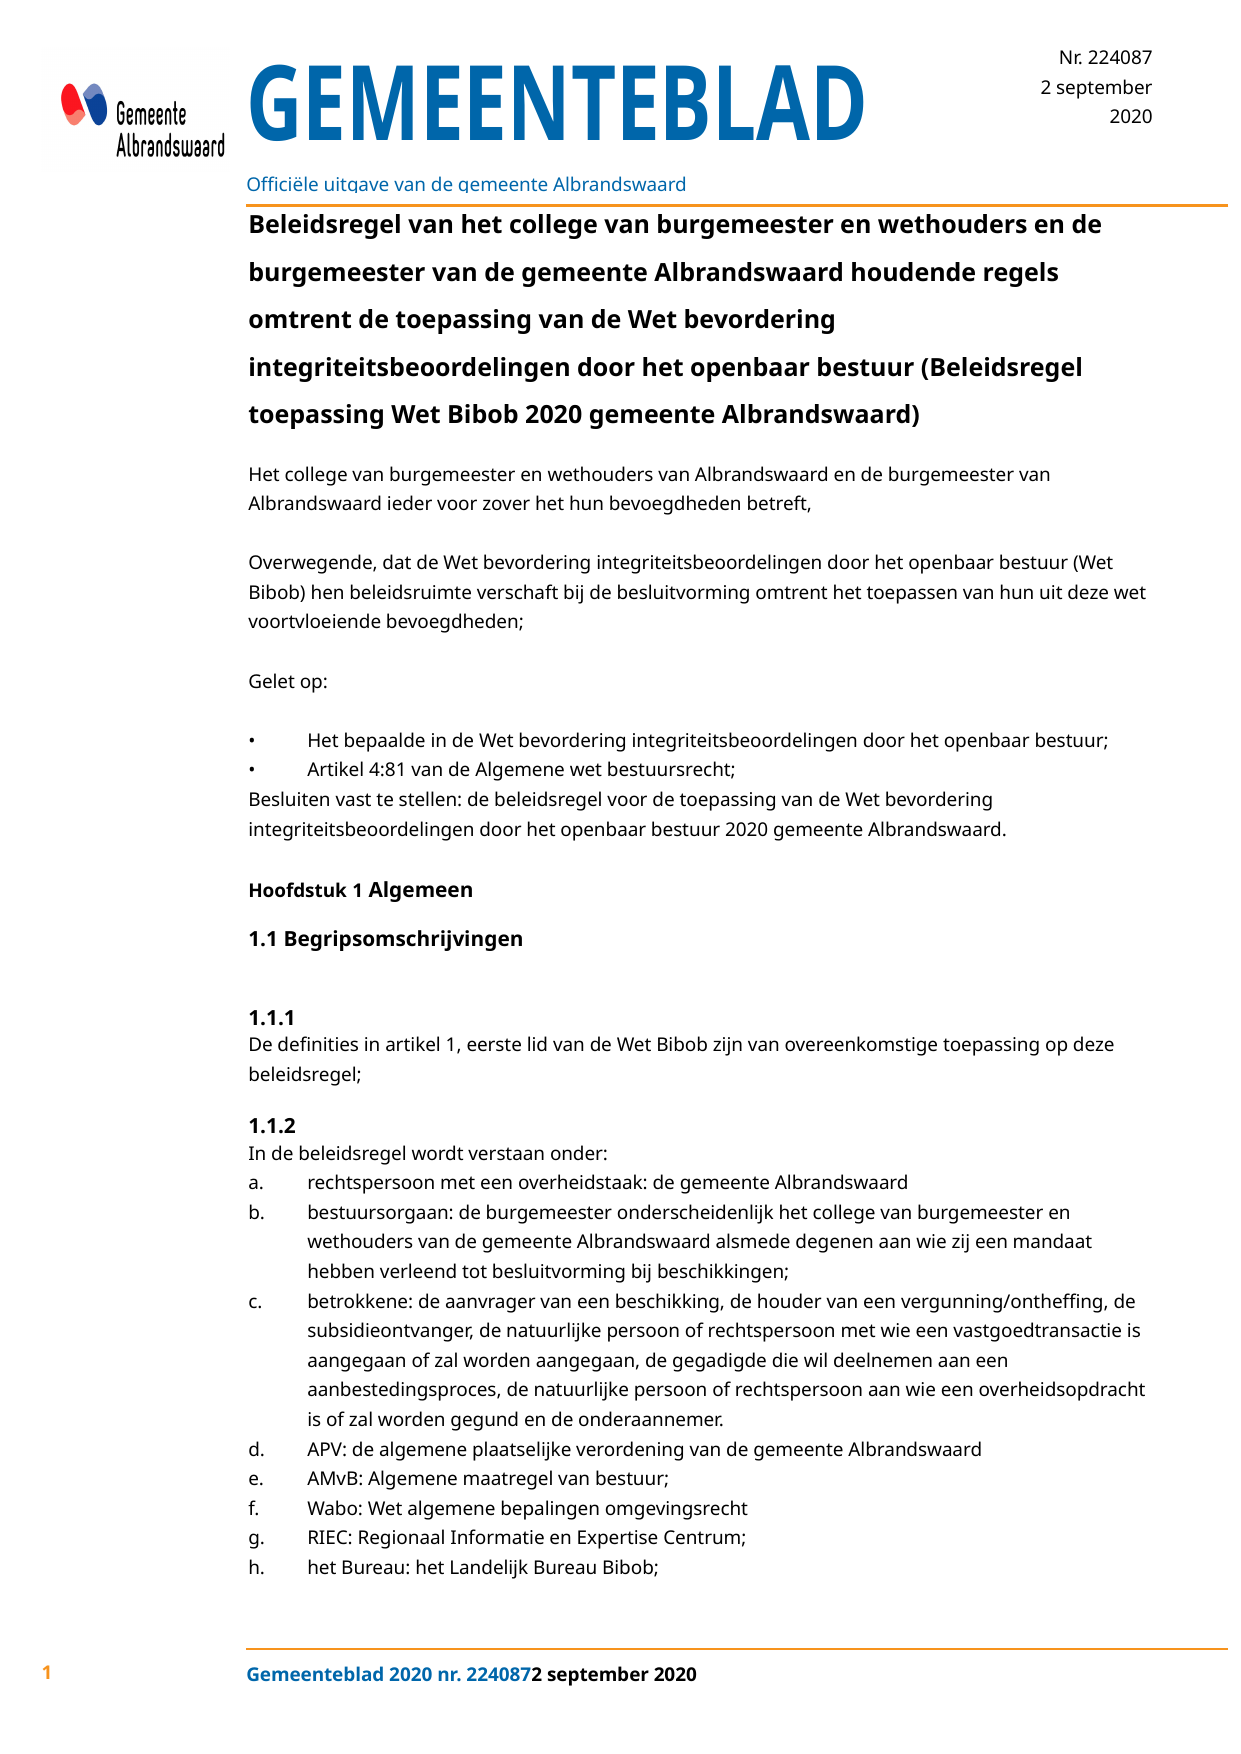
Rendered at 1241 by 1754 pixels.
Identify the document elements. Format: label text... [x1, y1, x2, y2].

text De definities in artikel 1, eerste lid van de Wet Bibob zijn van overeenkomstige toepassing op deze beleidsregel; [248, 1031, 1152, 1087]
text 1.1.1 [248, 1003, 1152, 1031]
text Gelet op: [248, 668, 1152, 693]
list Artikel 4:81 van de Algemene wet bestuursrecht; [248, 757, 1152, 782]
list RIEC: Regionaal Informatie en Expertise Centrum; [248, 1524, 1152, 1550]
list het Bureau: het Landelijk Bureau Bibob; [248, 1554, 1152, 1580]
text Besluiten vast te stellen: de beleidsregel voor de toepassing van de Wet bevordering integriteitsbeoordelingen door het openbaar bestuur 2020 gemeente Albrandswaard. [248, 786, 1152, 841]
text Beleidsregel van het college van burgemeester en wethouders en de burgemeester van de gemeente Albrandswaard houdende regels omtrent de toepassing van de Wet bevordering integriteitsbeoordelingen door het openbaar bestuur (Beleidsregel toepassing Wet Bibob 2020 gemeente Albrandswaard) [248, 207, 1152, 431]
text In de beleidsregel wordt verstaan onder: [248, 1140, 1152, 1166]
text Overwegende, dat de Wet bevordering integriteitsbeoordelingen door het openbaar bestuur (Wet Bibob) hen beleidsruimte verschaft bij de besluitvorming omtrent het toepassen van hun uit deze wet voortvloeiende bevoegdheden; [248, 549, 1152, 634]
list rechtspersoon met een overheidstaak: de gemeente Albrandswaard [248, 1169, 1152, 1195]
list bestuursorgaan: de burgemeester onderscheidenlijk het college van burgemeester en wethouders van de gemeente Albrandswaard alsmede degenen aan wie zij een mandaat hebben verleend tot besluitvorming bij beschikkingen; [248, 1199, 1152, 1284]
list betrokkene: de aanvrager van een beschikking, de houder van een vergunning/ontheffing, de subsidieontvanger, de natuurlijke persoon of rechtspersoon met wie een vastgoedtransactie is aangegaan of zal worden aangegaan, de gegadigde die wil deelnemen aan een aanbestedingsproces, de natuurlijke persoon of rechtspersoon aan wie een overheidsopdracht is of zal worden gegund en de onderaannemer. [248, 1288, 1152, 1432]
list AMvB: Algemene maatregel van bestuur; [248, 1465, 1152, 1491]
picture [41, 47, 231, 172]
text 1.1.2 [248, 1111, 1152, 1140]
text Hoofdstuk 1 Algemeen [248, 875, 1152, 903]
text Het college van burgemeester en wethouders van Albrandswaard en de burgemeester van Albrandswaard ieder voor zover het hun bevoegdheden betreft, [248, 461, 1152, 516]
text 1.1 Begripsomschrijvingen [248, 924, 1152, 953]
list APV: de algemene plaatselijke verordening van de gemeente Albrandswaard [248, 1436, 1152, 1461]
list Wabo: Wet algemene bepalingen omgevingsrecht [248, 1495, 1152, 1521]
list Het bepaalde in de Wet bevordering integriteitsbeoordelingen door het openbaar bestuur; [248, 727, 1152, 753]
